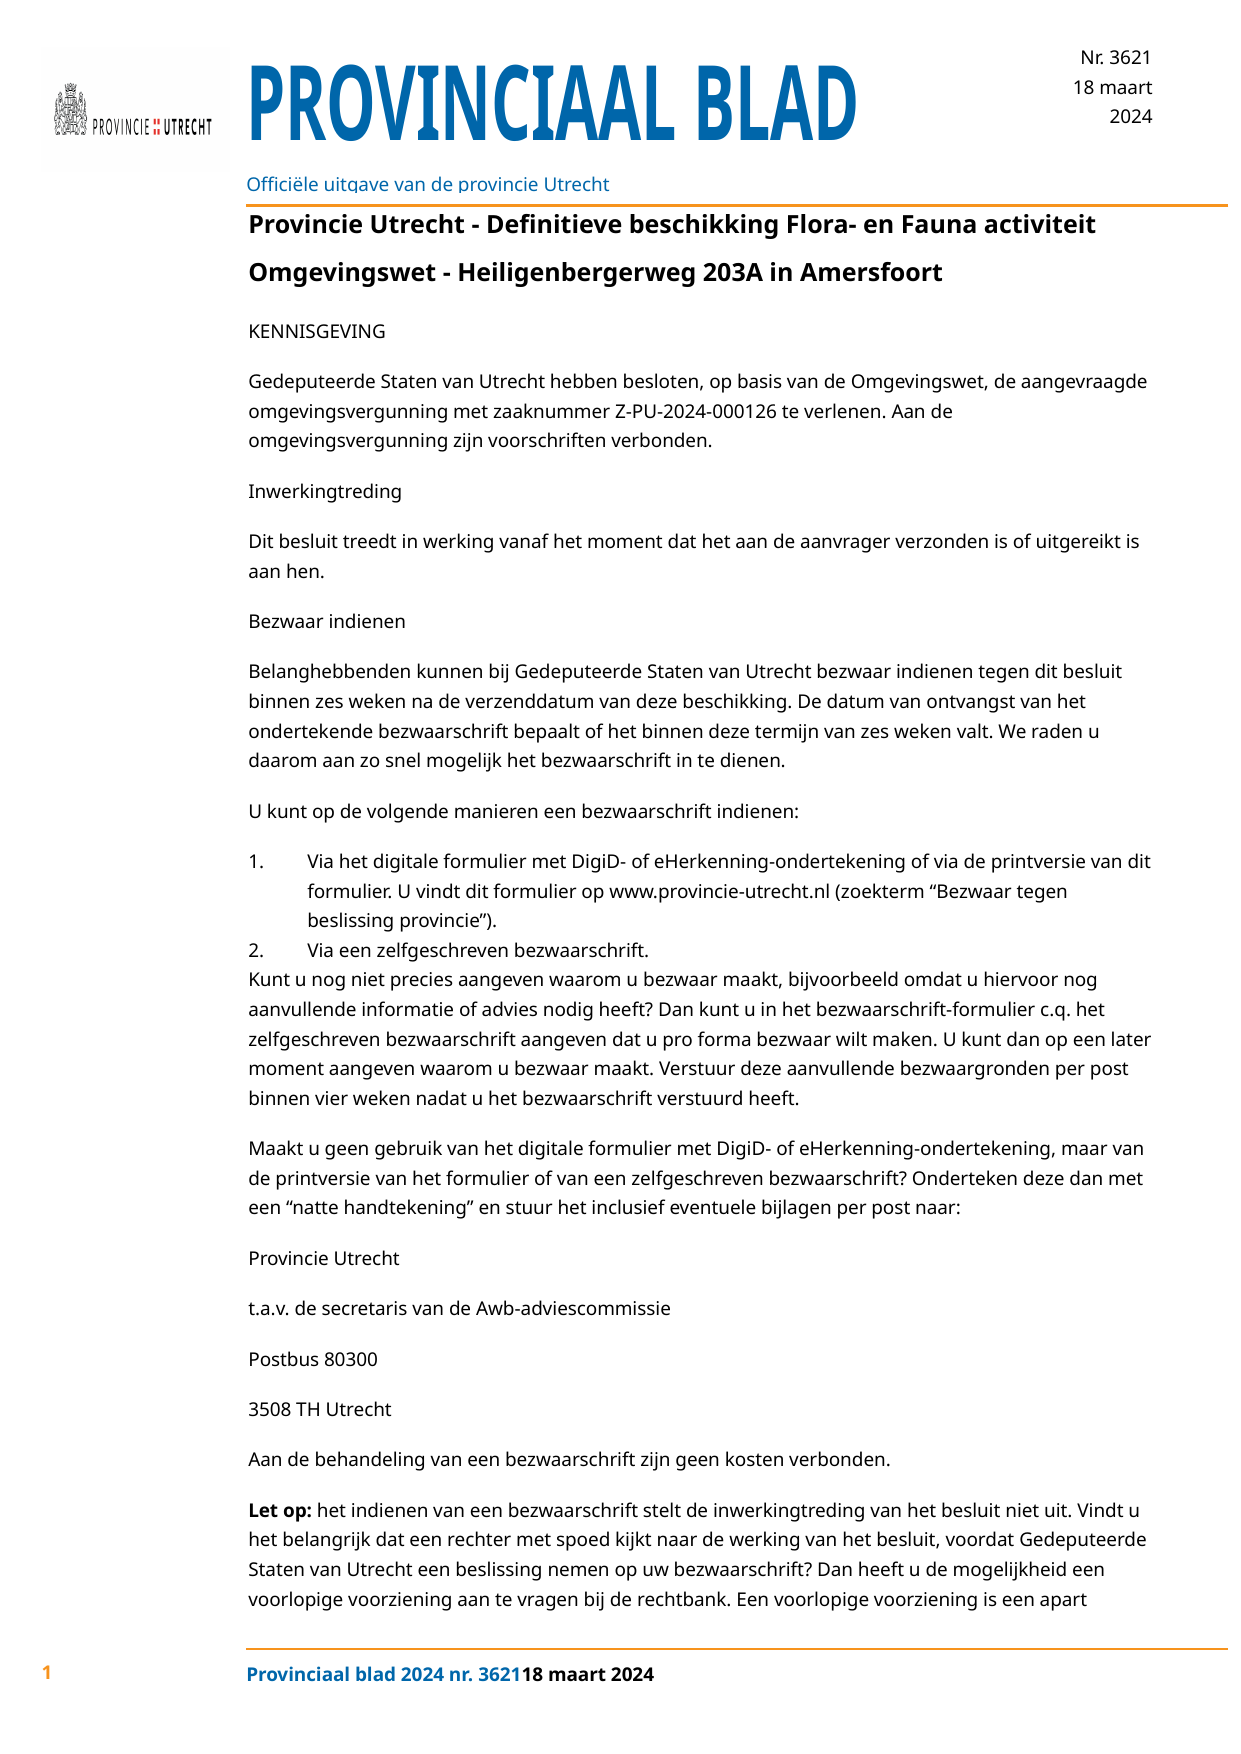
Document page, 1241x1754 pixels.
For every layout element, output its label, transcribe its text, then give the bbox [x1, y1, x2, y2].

text KENNISGEVING [248, 318, 1152, 344]
text Aan de behandeling van een bezwaarschrift zijn geen kosten verbonden. [248, 1447, 1152, 1472]
text Provincie Utrecht - Definitieve beschikking Flora- en Fauna activiteit Omgevingswet - Heiligenbergerweg 203A in Amersfoort [248, 207, 1152, 288]
text Let op: het indienen van een bezwaarschrift stelt de inwerkingtreding van het besluit niet uit. Vindt u het belangrijk dat een rechter met spoed kijkt naar de werking van het besluit, voordat Gedeputeerde Staten van Utrecht een beslissing nemen op uw bezwaarschrift? Dan heeft u de mogelijkheid een voorlopige voorziening aan te vragen bij de rechtbank. Een voorlopige voorziening is een apart [248, 1497, 1152, 1612]
text 3508 TH Utrecht [248, 1396, 1152, 1422]
picture [41, 47, 231, 172]
text t.a.v. de secretaris van de Awb-adviescommissie [248, 1295, 1152, 1321]
list Via het digitale formulier met DigiD- of eHerkenning-ondertekening of via de printversie van dit formulier. U vindt dit formulier op www.provincie-utrecht.nl (zoekterm “Bezwaar tegen beslissing provincie”). [248, 848, 1152, 933]
text Maakt u geen gebruik van het digitale formulier met DigiD- of eHerkenning-ondertekening, maar van de printversie van het formulier of van een zelfgeschreven bezwaarschrift? Onderteken deze dan met een “natte handtekening” en stuur het inclusief eventuele bijlagen per post naar: [248, 1135, 1152, 1220]
text Postbus 80300 [248, 1346, 1152, 1372]
text Gedeputeerde Staten van Utrecht hebben besloten, op basis van de Omgevingswet, de aangevraagde omgevingsvergunning met zaaknummer Z-PU-2024-000126 te verlenen. Aan de omgevingsvergunning zijn voorschriften verbonden. [248, 368, 1152, 453]
text Inwerkingtreding [248, 478, 1152, 504]
text Belanghebbenden kunnen bij Gedeputeerde Staten van Utrecht bezwaar indienen tegen dit besluit binnen zes weken na de verzenddatum van deze beschikking. De datum van ontvangst van het ondertekende bezwaarschrift bepaalt of het binnen deze termijn van zes weken valt. We raden u daarom aan zo snel mogelijk het bezwaarschrift in te dienen. [248, 659, 1152, 773]
text Dit besluit treedt in werking vanaf het moment dat het aan de aanvrager verzonden is of uitgereikt is aan hen. [248, 528, 1152, 584]
list Via een zelfgeschreven bezwaarschrift. [248, 937, 1152, 963]
text Provincie Utrecht [248, 1245, 1152, 1271]
text Kunt u nog niet precies aangeven waarom u bezwaar maakt, bijvoorbeeld omdat u hiervoor nog aanvullende informatie of advies nodig heeft? Dan kunt u in het bezwaarschrift-formulier c.q. het zelfgeschreven bezwaarschrift aangeven dat u pro forma bezwaar wilt maken. U kunt dan op een later moment aangeven waarom u bezwaar maakt. Verstuur deze aanvullende bezwaargronden per post binnen vier weken nadat u het bezwaarschrift verstuurd heeft. [248, 967, 1152, 1111]
text U kunt op de volgende manieren een bezwaarschrift indienen: [248, 798, 1152, 824]
text Bezwaar indienen [248, 608, 1152, 634]
